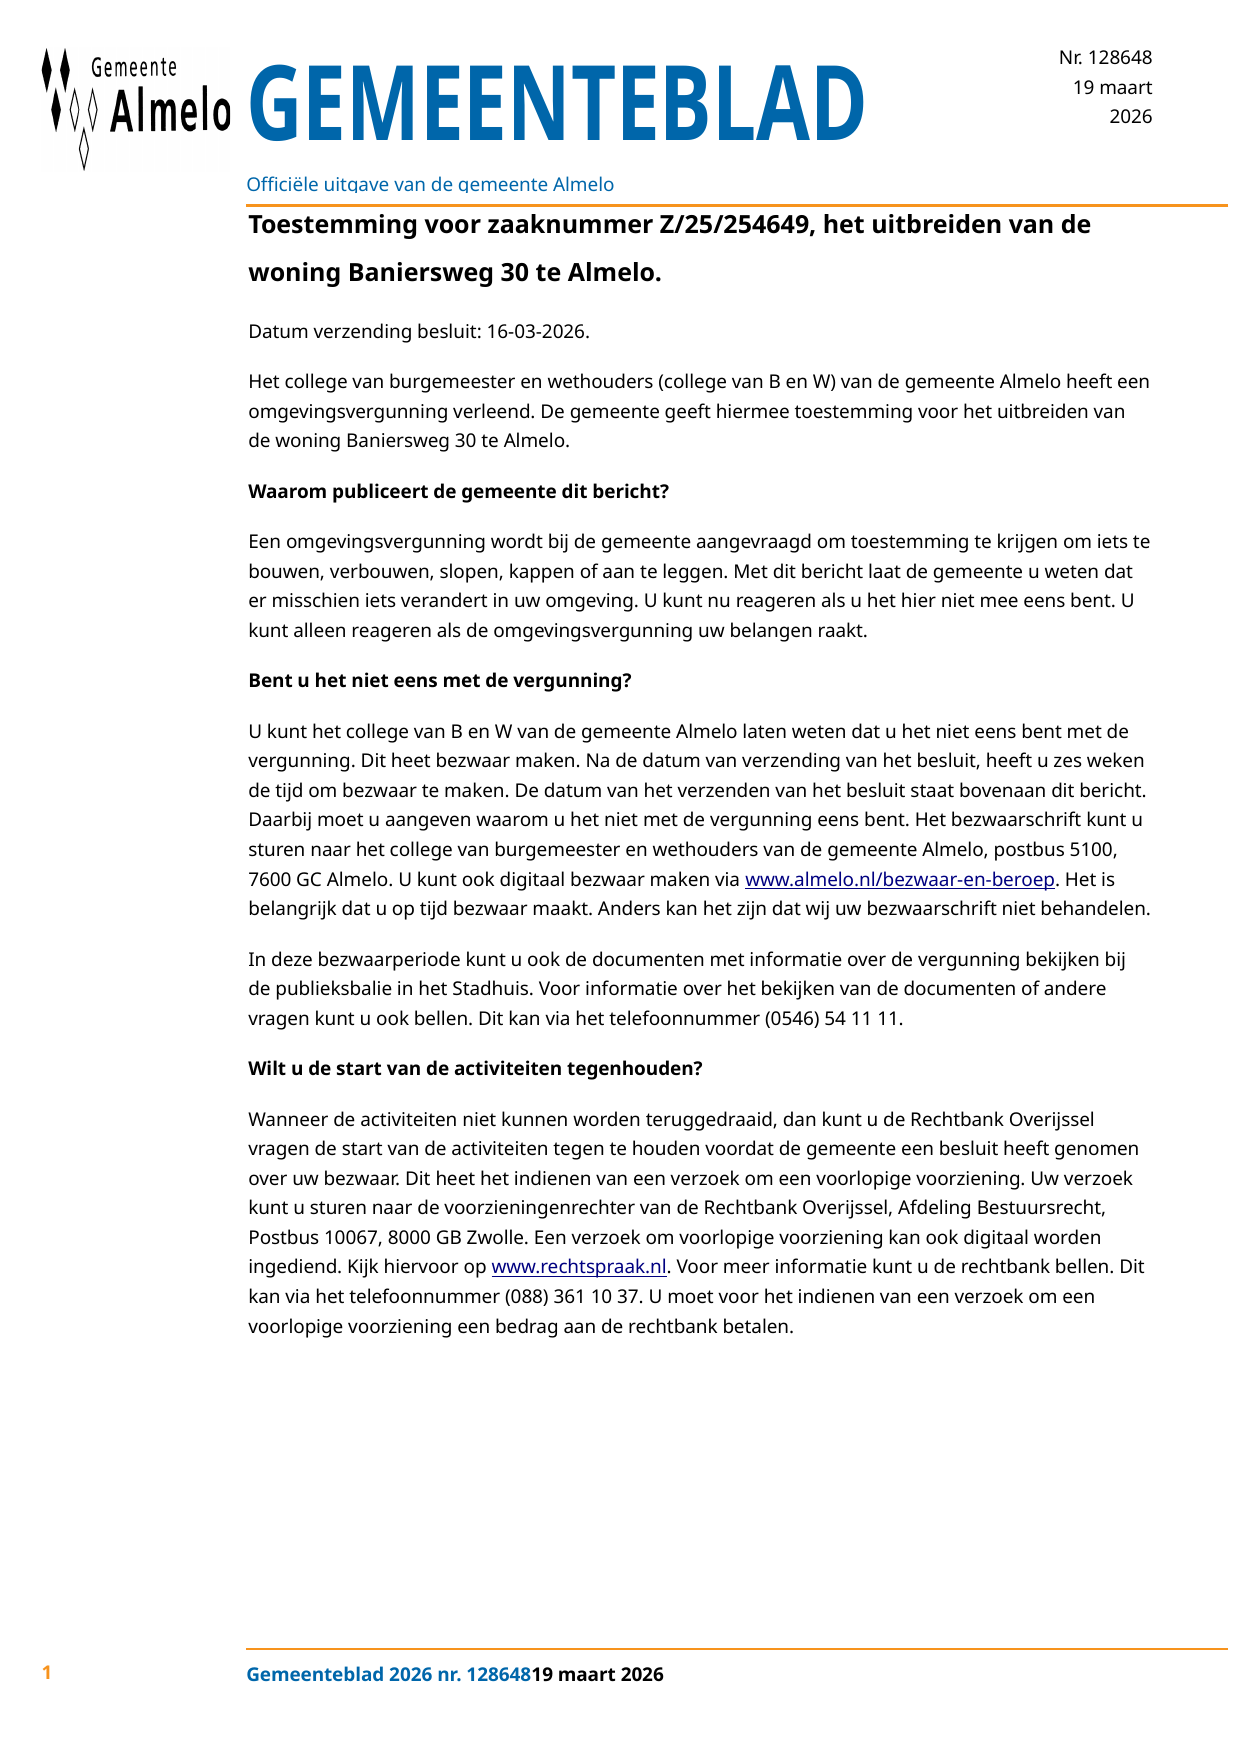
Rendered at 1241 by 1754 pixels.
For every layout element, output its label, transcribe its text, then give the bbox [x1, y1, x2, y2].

text Een omgevingsvergunning wordt bij de gemeente aangevraagd om toestemming te krijgen om iets te bouwen, verbouwen, slopen, kappen of aan te leggen. Met dit bericht laat de gemeente u weten dat er misschien iets verandert in uw omgeving. U kunt nu reageren als u het hier niet mee eens bent. U kunt alleen reageren als de omgevingsvergunning uw belangen raakt. [248, 528, 1152, 643]
text In deze bezwaarperiode kunt u ook de documenten met informatie over de vergunning bekijken bij de publieksbalie in het Stadhuis. Voor informatie over het bekijken van de documenten of andere vragen kunt u ook bellen. Dit kan via het telefoonnummer (0546) 54 11 11. [248, 946, 1152, 1031]
text Wanneer de activiteiten niet kunnen worden teruggedraaid, dan kunt u de Rechtbank Overijssel vragen de start van de activiteiten tegen te houden voordat de gemeente een besluit heeft genomen over uw bezwaar. Dit heet het indienen van een verzoek om een voorlopige voorziening. Uw verzoek kunt u sturen naar de voorzieningenrechter van de Rechtbank Overijssel, Afdeling Bestuursrecht, Postbus 10067, 8000 GB Zwolle. Een verzoek om voorlopige voorziening kan ook digitaal worden ingediend. Kijk hiervoor op www.rechtspraak.nl. Voor meer informatie kunt u de rechtbank bellen. Dit kan via het telefoonnummer (088) 361 10 37. U moet voor het indienen van een verzoek om een voorlopige voorziening een bedrag aan de rechtbank betalen. [248, 1106, 1152, 1339]
text Wilt u de start van de activiteiten tegenhouden? [248, 1055, 1152, 1081]
text Toestemming voor zaaknummer Z/25/254649, het uitbreiden van de woning Baniersweg 30 te Almelo. [248, 207, 1152, 288]
text U kunt het college van B en W van de gemeente Almelo laten weten dat u het niet eens bent met de vergunning. Dit heet bezwaar maken. Na de datum van verzending van het besluit, heeft u zes weken de tijd om bezwaar te maken. De datum van het verzenden van het besluit staat bovenaan dit bericht. Daarbij moet u aangeven waarom u het niet met de vergunning eens bent. Het bezwaarschrift kunt u sturen naar het college van burgemeester en wethouders van de gemeente Almelo, postbus 5100, 7600 GC Almelo. U kunt ook digitaal bezwaar maken via www.almelo.nl/bezwaar-en-beroep. Het is belangrijk dat u op tijd bezwaar maakt. Anders kan het zijn dat wij uw bezwaarschrift niet behandelen. [248, 718, 1152, 921]
text Bent u het niet eens met de vergunning? [248, 667, 1152, 693]
text Datum verzending besluit: 16-03-2026. [248, 318, 1152, 344]
text Waarom publiceert de gemeente dit bericht? [248, 478, 1152, 504]
picture [41, 47, 231, 172]
text Het college van burgemeester en wethouders (college van B en W) van de gemeente Almelo heeft een omgevingsvergunning verleend. De gemeente geeft hiermee toestemming voor het uitbreiden van de woning Baniersweg 30 te Almelo. [248, 368, 1152, 453]
